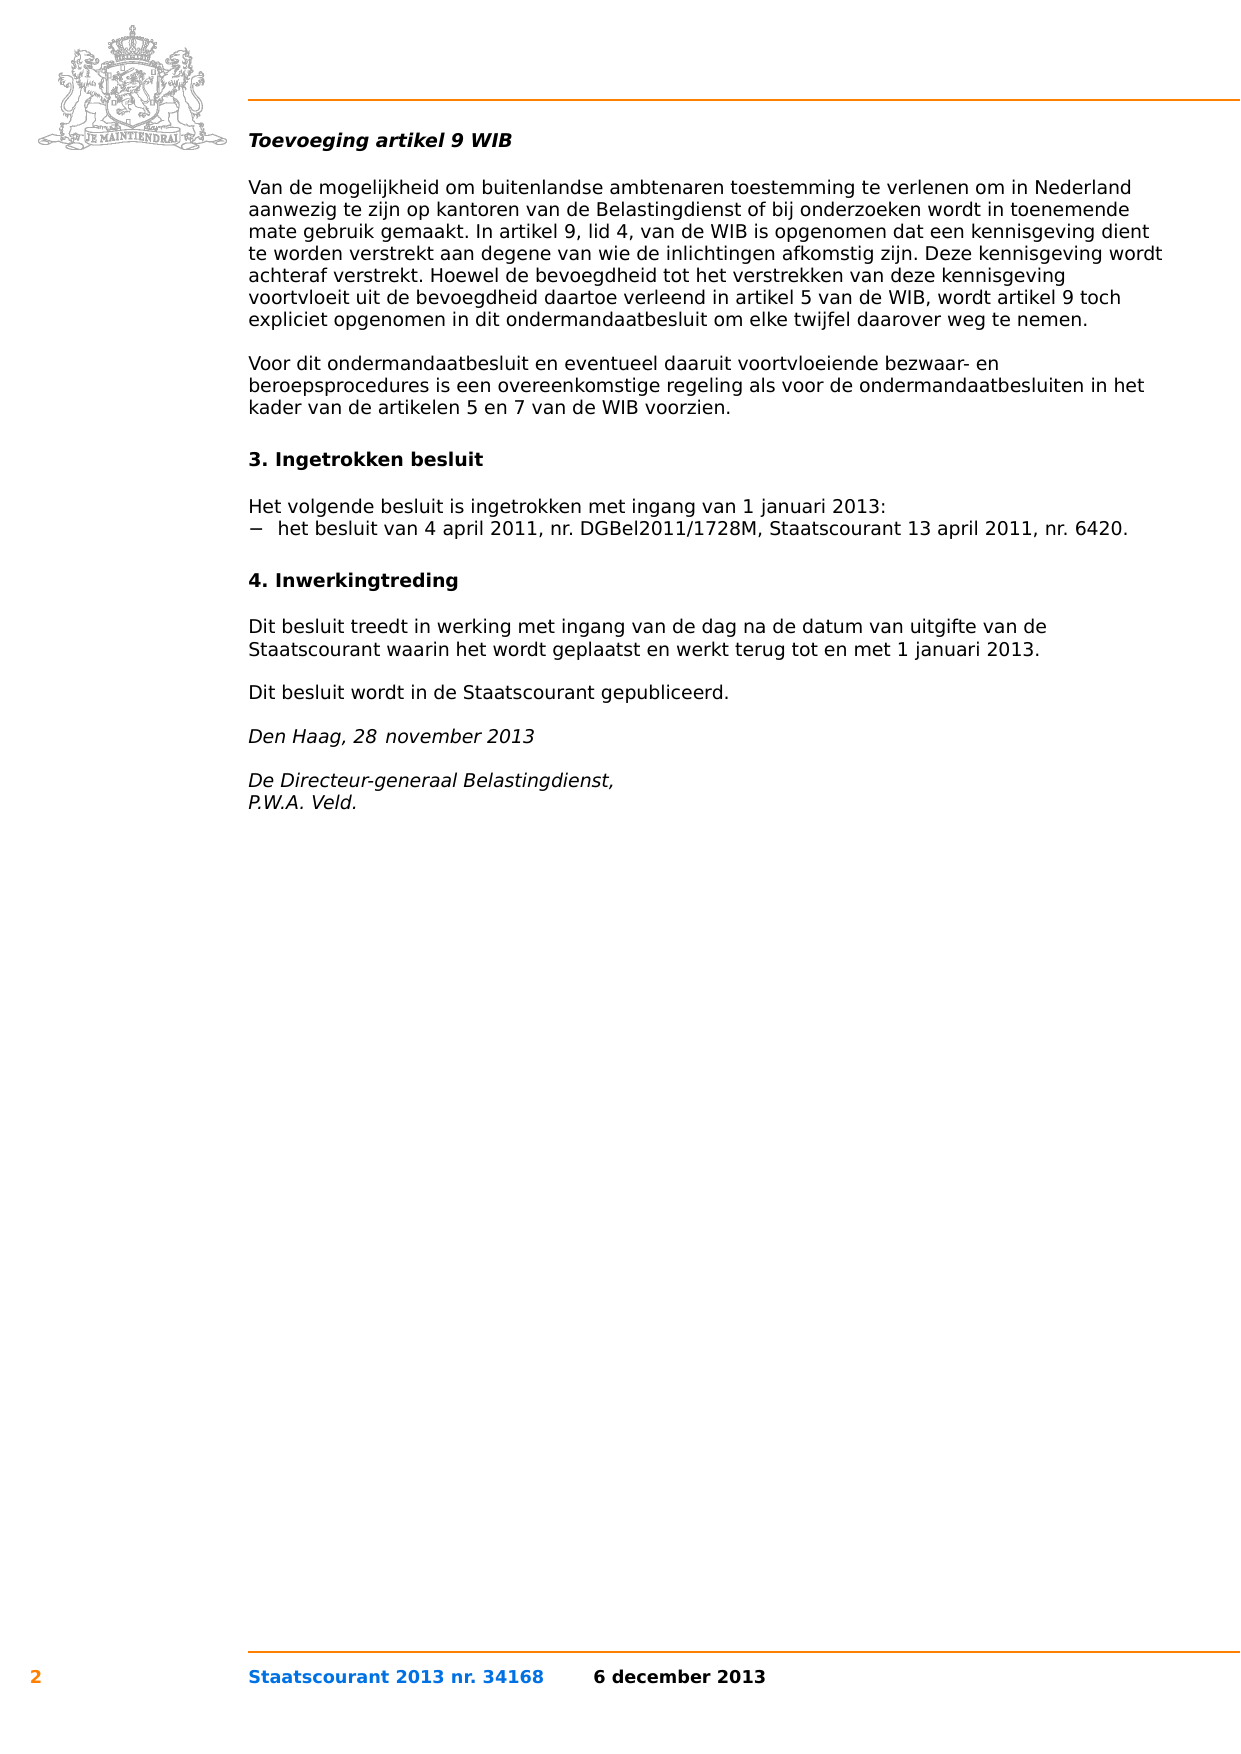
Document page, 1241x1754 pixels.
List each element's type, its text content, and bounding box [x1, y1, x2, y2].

text − het besluit van 4 april 2011, nr. DGBel2011/1728M, Staatscourant 13 april 2011, nr. 6420. [248, 517, 1163, 539]
text Voor dit ondermandaatbesluit en eventueel daaruit voortvloeiende bezwaar- en beroepsprocedures is een overeenkomstige regeling als voor de ondermandaatbesluiten in het kader van de artikelen 5 en 7 van de WIB voorzien. [248, 353, 1163, 418]
text Dit besluit wordt in de Staatscourant gepubliceerd. [248, 682, 1163, 704]
picture [38, 25, 227, 150]
text Het volgende besluit is ingetrokken met ingang van 1 januari 2013: [248, 496, 1163, 517]
text Dit besluit treedt in werking met ingang van de dag na de datum van uitgifte van de Staatscourant waarin het wordt geplaatst en werkt terug tot en met 1 januari 2013. [248, 616, 1163, 660]
text Van de mogelijkheid om buitenlandse ambtenaren toestemming te verlenen om in Nederland aanwezig te zijn op kantoren van de Belastingdienst of bij onderzoeken wordt in toenemende mate gebruik gemaakt. In artikel 9, lid 4, van de WIB is opgenomen dat een kennisgeving dient te worden verstrekt aan degene van wie de inlichtingen afkomstig zijn. Deze kennisgeving wordt achteraf verstrekt. Hoewel de bevoegdheid tot het verstrekken van deze kennisgeving voortvloeit uit de bevoegdheid daartoe verleend in artikel 5 van de WIB, wordt artikel 9 toch expliciet opgenomen in dit ondermandaatbesluit om elke twijfel daarover weg te nemen. [248, 177, 1163, 331]
subtitle Toevoeging artikel 9 WIB [248, 130, 1163, 152]
text De Directeur-generaal Belastingdienst, P.W.A. Veld. [248, 770, 1163, 814]
text Den Haag, 28 november 2013 [248, 726, 1163, 748]
subtitle 4. Inwerkingtreding [248, 569, 1163, 591]
subtitle 3. Ingetrokken besluit [248, 448, 1163, 471]
